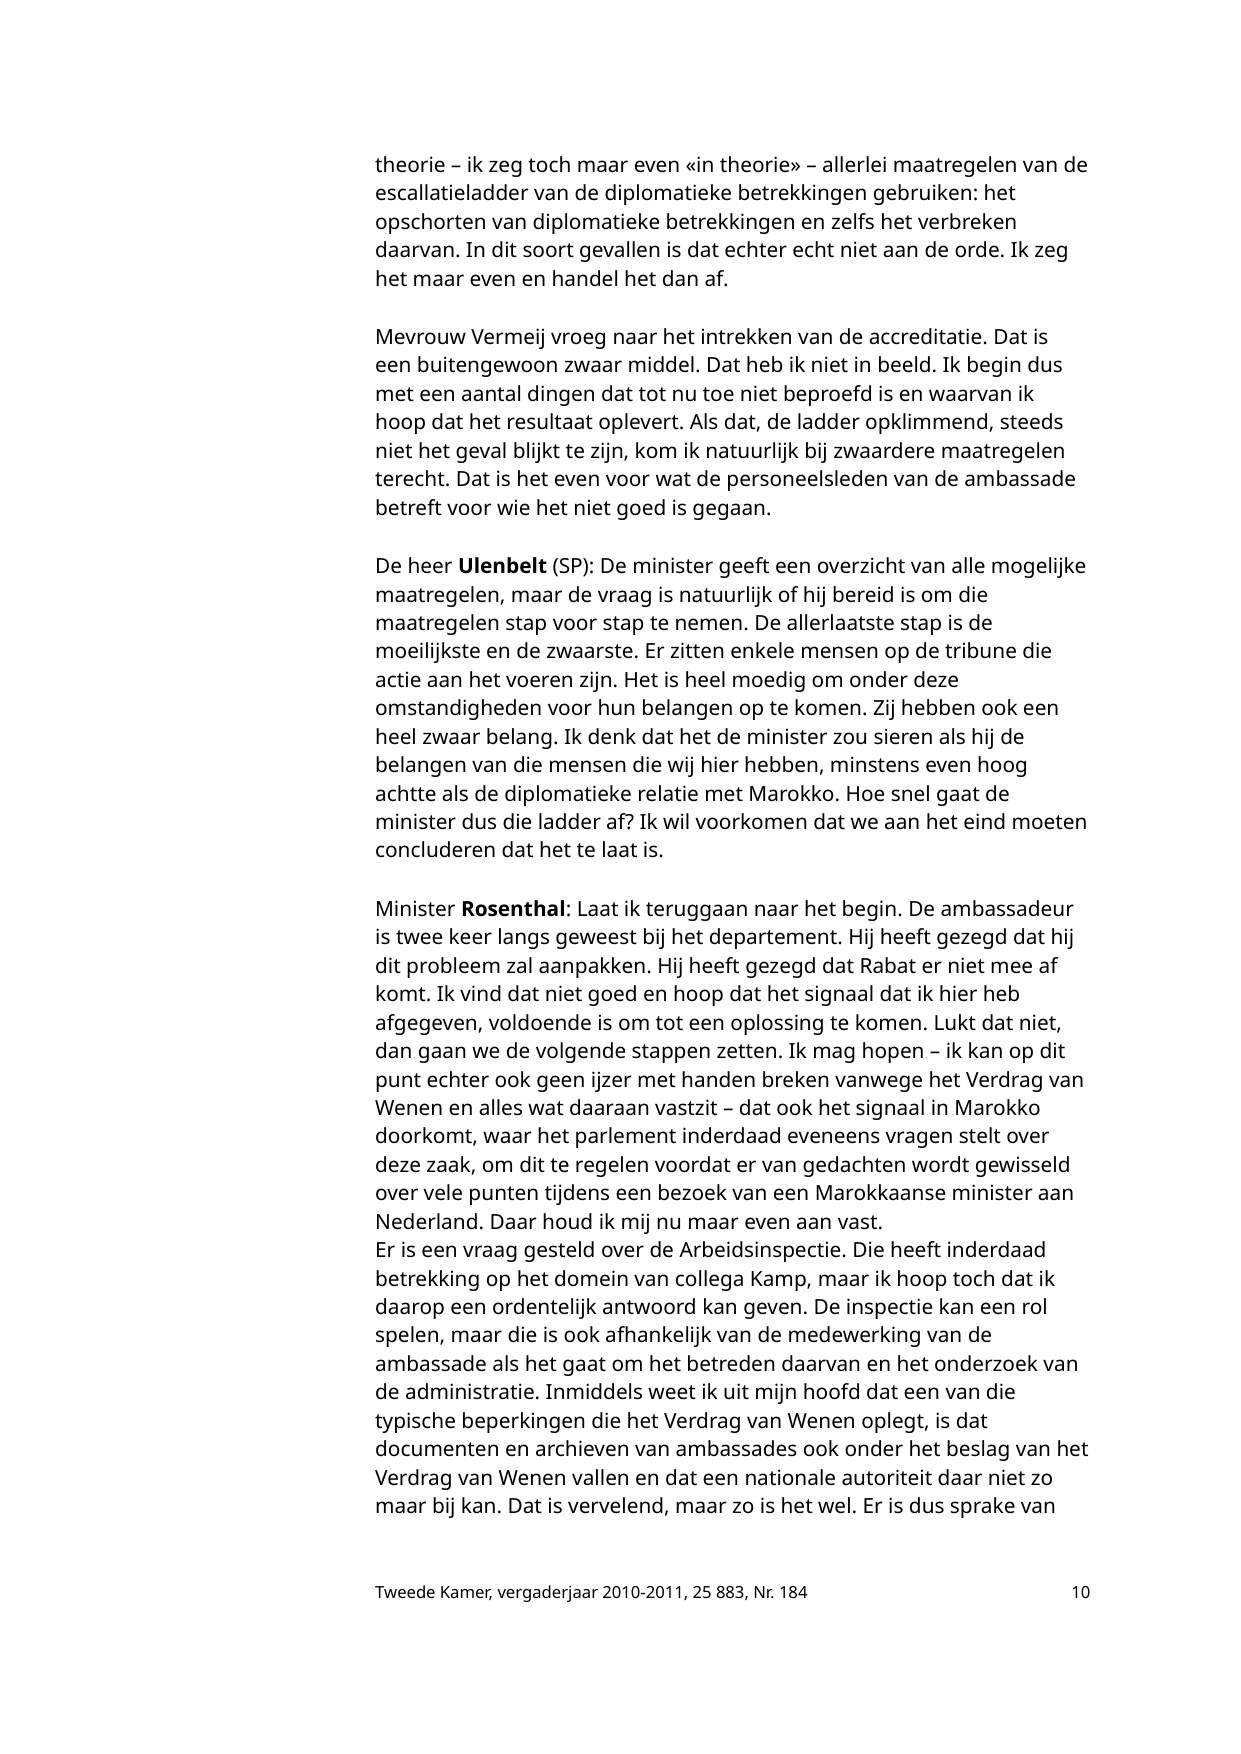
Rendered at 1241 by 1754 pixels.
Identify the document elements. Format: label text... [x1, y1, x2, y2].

text Er is een vraag gesteld over de Arbeidsinspectie. Die heeft inderdaad betrekking op het domein van collega Kamp, maar ik hoop toch dat ik daarop een ordentelijk antwoord kan geven. De inspectie kan een rol spelen, maar die is ook afhankelijk van de medewerking van de ambassade als het gaat om het betreden daarvan en het onderzoek van de administratie. Inmiddels weet ik uit mijn hoofd dat een van die typische beperkingen die het Verdrag van Wenen oplegt, is dat documenten en archieven van ambassades ook onder het beslag van het Verdrag van Wenen vallen en dat een nationale autoriteit daar niet zo maar bij kan. Dat is vervelend, maar zo is het wel. Er is dus sprake van [375, 1235, 1090, 1520]
text De heer Ulenbelt (SP): De minister geeft een overzicht van alle mogelijke maatregelen, maar de vraag is natuurlijk of hij bereid is om die maatregelen stap voor stap te nemen. De allerlaatste stap is de moeilijkste en de zwaarste. Er zitten enkele mensen op de tribune die actie aan het voeren zijn. Het is heel moedig om onder deze omstandigheden voor hun belangen op te komen. Zij hebben ook een heel zwaar belang. Ik denk dat het de minister zou sieren als hij de belangen van die mensen die wij hier hebben, minstens even hoog achtte als de diplomatieke relatie met Marokko. Hoe snel gaat de minister dus die ladder af? Ik wil voorkomen dat we aan het eind moeten concluderen dat het te laat is. [375, 551, 1090, 864]
text Mevrouw Vermeij vroeg naar het intrekken van de accreditatie. Dat is een buitengewoon zwaar middel. Dat heb ik niet in beeld. Ik begin dus met een aantal dingen dat tot nu toe niet beproefd is en waarvan ik hoop dat het resultaat oplevert. Als dat, de ladder opklimmend, steeds niet het geval blijkt te zijn, kom ik natuurlijk bij zwaardere maatregelen terecht. Dat is het even voor wat de personeelsleden van de ambassade betreft voor wie het niet goed is gegaan. [375, 322, 1090, 521]
text Minister Rosenthal: Laat ik teruggaan naar het begin. De ambassadeur is twee keer langs geweest bij het departement. Hij heeft gezegd dat hij dit probleem zal aanpakken. Hij heeft gezegd dat Rabat er niet mee af komt. Ik vind dat niet goed en hoop dat het signaal dat ik hier heb afgegeven, voldoende is om tot een oplossing te komen. Lukt dat niet, dan gaan we de volgende stappen zetten. Ik mag hopen – ik kan op dit punt echter ook geen ijzer met handen breken vanwege het Verdrag van Wenen en alles wat daaraan vastzit – dat ook het signaal in Marokko doorkomt, waar het parlement inderdaad eveneens vragen stelt over deze zaak, om dit te regelen voordat er van gedachten wordt gewisseld over vele punten tijdens een bezoek van een Marokkaanse minister aan Nederland. Daar houd ik mij nu maar even aan vast. [375, 894, 1090, 1235]
text theorie – ik zeg toch maar even «in theorie» – allerlei maatregelen van de escallatieladder van de diplomatieke betrekkingen gebruiken: het opschorten van diplomatieke betrekkingen en zelfs het verbreken daarvan. In dit soort gevallen is dat echter echt niet aan de orde. Ik zeg het maar even en handel het dan af. [375, 150, 1090, 292]
